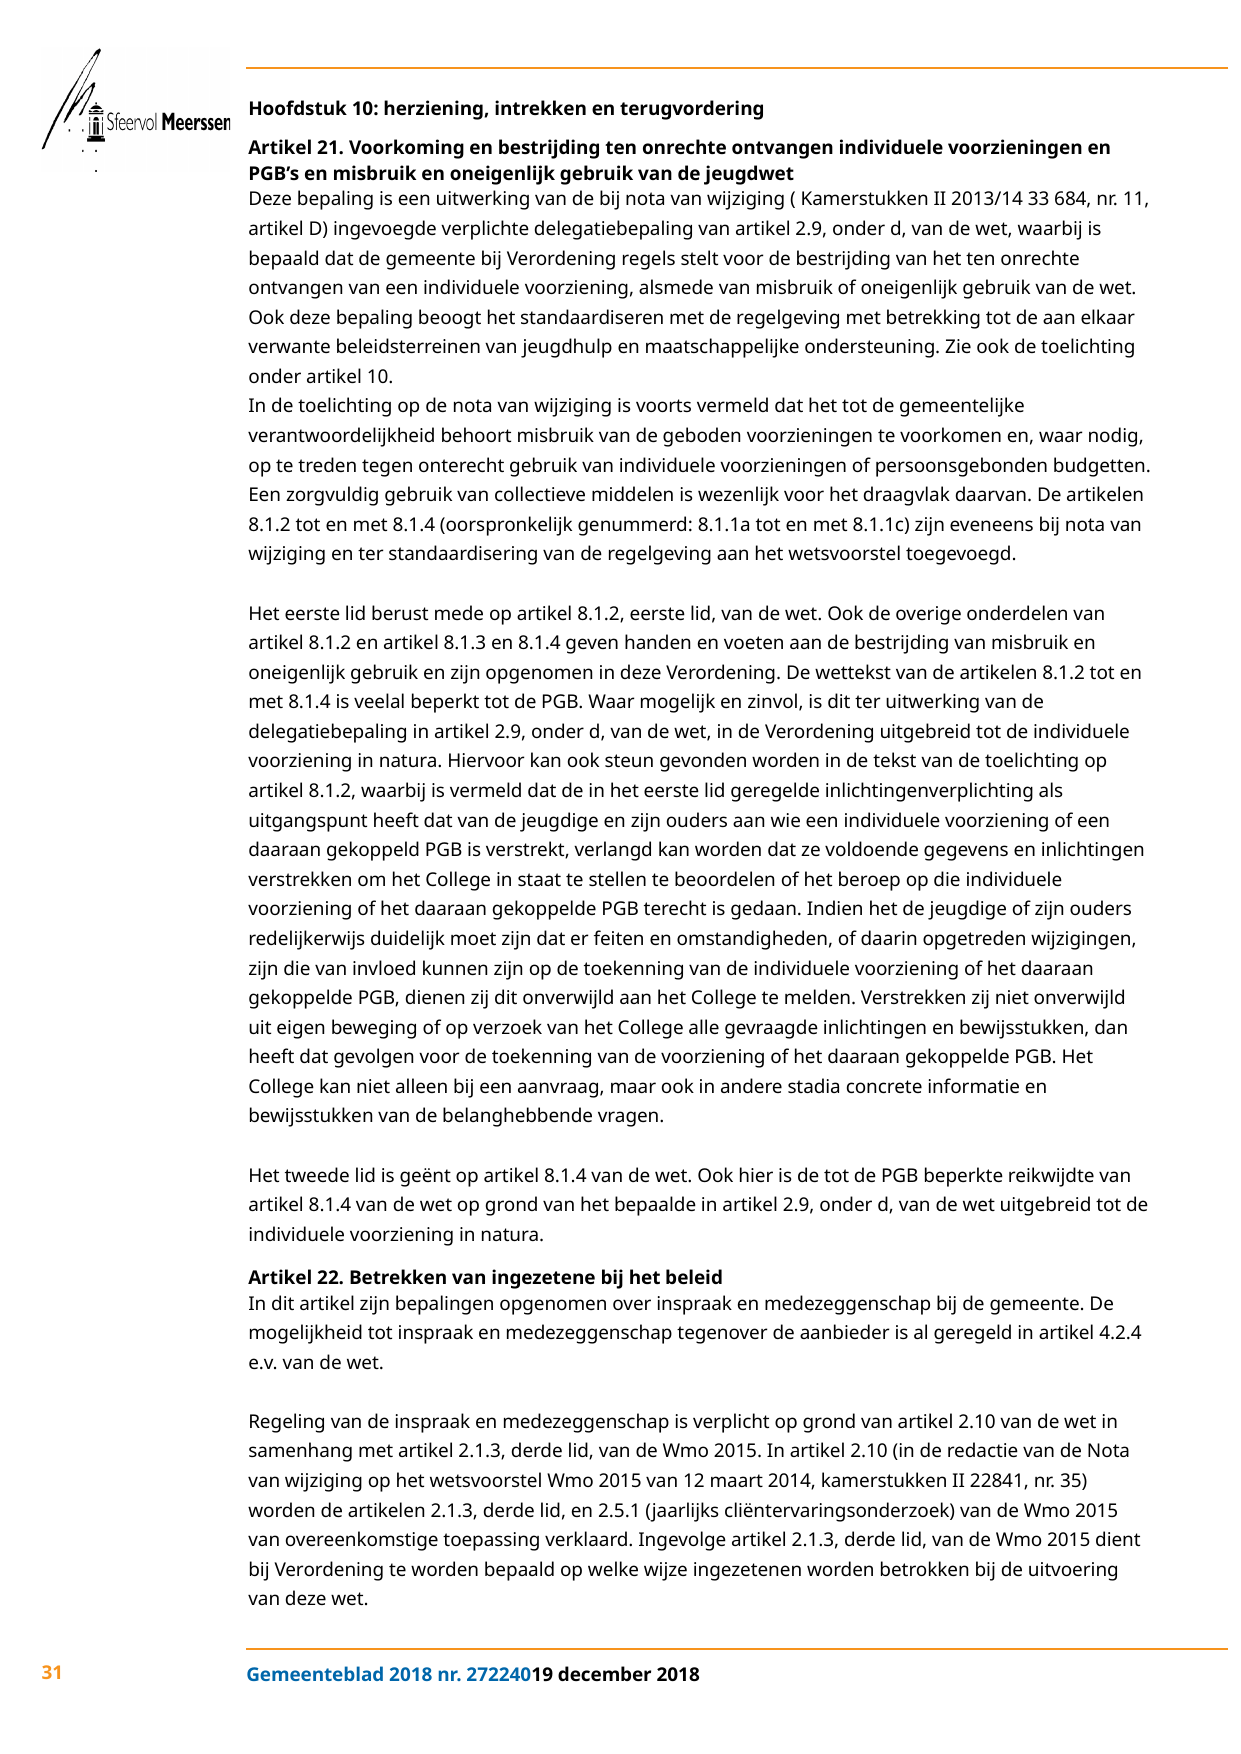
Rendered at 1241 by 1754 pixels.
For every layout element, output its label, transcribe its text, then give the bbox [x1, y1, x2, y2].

text Regeling van de inspraak en medezeggenschap is verplicht op grond van artikel 2.10 van de wet in samenhang met artikel 2.1.3, derde lid, van de Wmo 2015. In artikel 2.10 (in de redactie van de Nota van wijziging op het wetsvoorstel Wmo 2015 van 12 maart 2014, kamerstukken II 22841, nr. 35) worden de artikelen 2.1.3, derde lid, en 2.5.1 (jaarlijks cliëntervaringsonderzoek) van de Wmo 2015 van overeenkomstige toepassing verklaard. Ingevolge artikel 2.1.3, derde lid, van de Wmo 2015 dient bij Verordening te worden bepaald op welke wijze ingezetenen worden betrokken bij de uitvoering van deze wet. [248, 1408, 1152, 1611]
text Het tweede lid is geënt op artikel 8.1.4 van de wet. Ook hier is de tot de PGB beperkte reikwijdte van artikel 8.1.4 van de wet op grond van het bepaalde in artikel 2.9, onder d, van de wet uitgebreid tot de individuele voorziening in natura. [248, 1162, 1152, 1247]
text Artikel 21. Voorkoming en bestrijding ten onrechte ontvangen individuele voorzieningen en PGB’s en misbruik en oneigenlijk gebruik van de jeugdwet [248, 134, 1152, 186]
text Het eerste lid berust mede op artikel 8.1.2, eerste lid, van de wet. Ook de overige onderdelen van artikel 8.1.2 en artikel 8.1.3 en 8.1.4 geven handen en voeten aan de bestrijding van misbruik en oneigenlijk gebruik en zijn opgenomen in deze Verordening. De wettekst van de artikelen 8.1.2 tot en met 8.1.4 is veelal beperkt tot de PGB. Waar mogelijk en zinvol, is dit ter uitwerking van de delegatiebepaling in artikel 2.9, onder d, van de wet, in de Verordening uitgebreid tot de individuele voorziening in natura. Hiervoor kan ook steun gevonden worden in de tekst van de toelichting op artikel 8.1.2, waarbij is vermeld dat de in het eerste lid geregelde inlichtingenverplichting als uitgangspunt heeft dat van de jeugdige en zijn ouders aan wie een individuele voorziening of een daaraan gekoppeld PGB is verstrekt, verlangd kan worden dat ze voldoende gegevens en inlichtingen verstrekken om het College in staat te stellen te beoordelen of het beroep op die individuele voorziening of het daaraan gekoppelde PGB terecht is gedaan. Indien het de jeugdige of zijn ouders redelijkerwijs duidelijk moet zijn dat er feiten en omstandigheden, of daarin opgetreden wijzigingen, zijn die van invloed kunnen zijn op de toekenning van de individuele voorziening of het daaraan gekoppelde PGB, dienen zij dit onverwijld aan het College te melden. Verstrekken zij niet onverwijld uit eigen beweging of op verzoek van het College alle gevraagde inlichtingen en bewijsstukken, dan heeft dat gevolgen voor de toekenning van de voorziening of het daaraan gekoppelde PGB. Het College kan niet alleen bij een aanvraag, maar ook in andere stadia concrete informatie en bewijsstukken van de belanghebbende vragen. [248, 600, 1152, 1128]
text Deze bepaling is een uitwerking van de bij nota van wijziging ( Kamerstukken II 2013/14 33 684, nr. 11, artikel D) ingevoegde verplichte delegatiebepaling van artikel 2.9, onder d, van de wet, waarbij is bepaald dat de gemeente bij Verordening regels stelt voor de bestrijding van het ten onrechte ontvangen van een individuele voorziening, alsmede van misbruik of oneigenlijk gebruik van de wet. Ook deze bepaling beoogt het standaardiseren met de regelgeving met betrekking tot de aan elkaar verwante beleidsterreinen van jeugdhulp en maatschappelijke ondersteuning. Zie ook de toelichting onder artikel 10. [248, 186, 1152, 389]
text Artikel 22. Betrekken van ingezetene bij het beleid [248, 1264, 1152, 1290]
text In de toelichting op de nota van wijziging is voorts vermeld dat het tot de gemeentelijke verantwoordelijkheid behoort misbruik van de geboden voorzieningen te voorkomen en, waar nodig, op te treden tegen onterecht gebruik van individuele voorzieningen of persoonsgebonden budgetten. Een zorgvuldig gebruik van collectieve middelen is wezenlijk voor het draagvlak daarvan. De artikelen 8.1.2 tot en met 8.1.4 (oorspronkelijk genummerd: 8.1.1a tot en met 8.1.1c) zijn eveneens bij nota van wijziging en ter standaardisering van de regelgeving aan het wetsvoorstel toegevoegd. [248, 393, 1152, 566]
text In dit artikel zijn bepalingen opgenomen over inspraak en medezeggenschap bij de gemeente. De mogelijkheid tot inspraak en medezeggenschap tegenover de aanbieder is al geregeld in artikel 4.2.4 e.v. van de wet. [248, 1290, 1152, 1375]
picture [41, 47, 231, 172]
text Hoofdstuk 10: herziening, intrekken en terugvordering [248, 95, 1152, 121]
